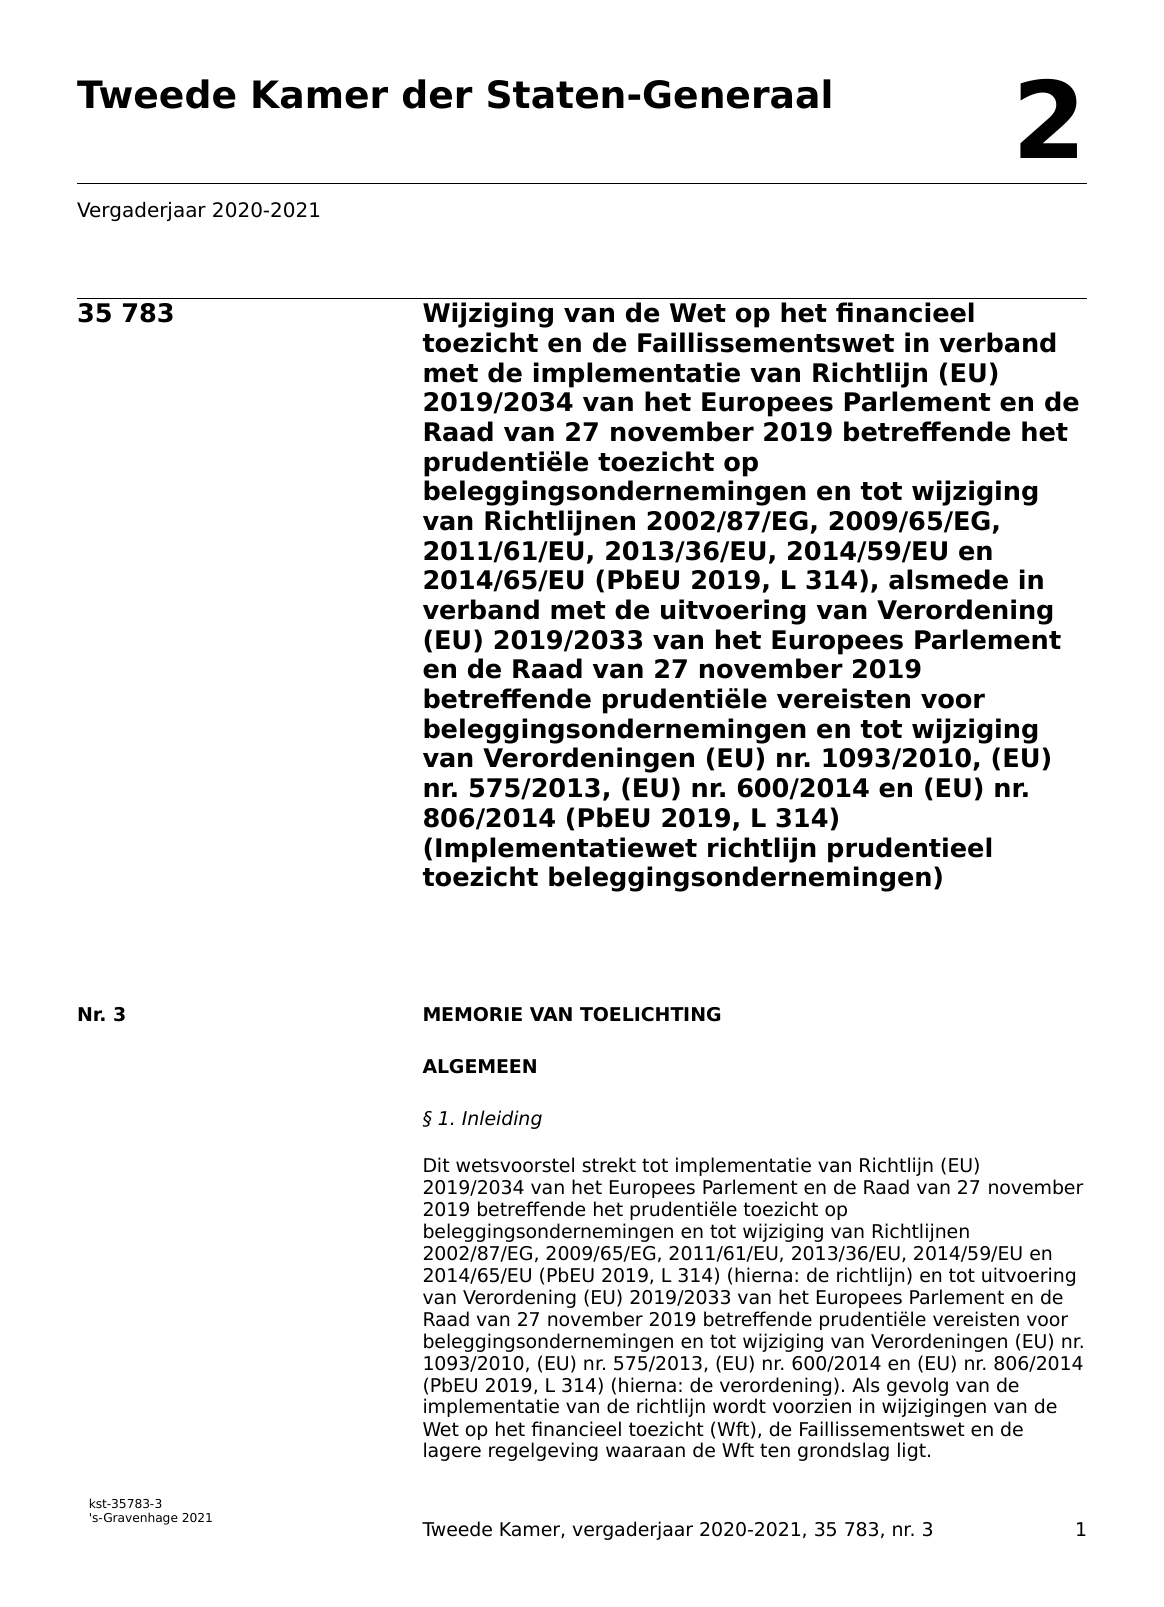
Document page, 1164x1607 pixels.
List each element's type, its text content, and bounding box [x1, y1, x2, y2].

text kst-35783-3 [88, 1497, 323, 1511]
table_header 2 [886, 59, 1087, 183]
table_header Tweede Kamer der Staten-Generaal [77, 59, 886, 183]
subtitle 35 783 Wijziging van de Wet op het financieel toezicht en de Faillissementswet in verband met de implementatie van Richtlijn (EU) 2019/2034 van het Europees Parlement en de Raad van 27 november 2019 betreffende het prudentiële toezicht op beleggingsondernemingen en tot wijziging van Richtlijnen 2002/87/EG, 2009/65/EG, 2011/61/EU, 2013/36/EU, 2014/59/EU en 2014/65/EU (PbEU 2019, L 314), alsmede in verband met de uitvoering van Verordening (EU) 2019/2033 van het Europees Parlement en de Raad van 27 november 2019 betreffende prudentiële vereisten voor beleggingsondernemingen en tot wijziging van Verordeningen (EU) nr. 1093/2010, (EU) nr. 575/2013, (EU) nr. 600/2014 en (EU) nr. 806/2014 (PbEU 2019, L 314) (Implementatiewet richtlijn prudentieel toezicht beleggingsondernemingen) [77, 299, 1087, 893]
subtitle ALGEMEEN [422, 1056, 1087, 1078]
subtitle Nr. 3 MEMORIE VAN TOELICHTING [77, 1004, 1087, 1026]
subtitle § 1. Inleiding [422, 1108, 1087, 1130]
text 's-Gravenhage 2021 [88, 1511, 323, 1525]
text Dit wetsvoorstel strekt tot implementatie van Richtlijn (EU) 2019/2034 van het Europees Parlement en de Raad van 27 november 2019 betreffende het prudentiële toezicht op beleggingsondernemingen en tot wijziging van Richtlijnen 2002/87/EG, 2009/65/EG, 2011/61/EU, 2013/36/EU, 2014/59/EU en 2014/65/EU (PbEU 2019, L 314) (hierna: de richtlijn) en tot uitvoering van Verordening (EU) 2019/2033 van het Europees Parlement en de Raad van 27 november 2019 betreffende prudentiële vereisten voor beleggingsondernemingen en tot wijziging van Verordeningen (EU) nr. 1093/2010, (EU) nr. 575/2013, (EU) nr. 600/2014 en (EU) nr. 806/2014 (PbEU 2019, L 314) (hierna: de verordening). Als gevolg van de implementatie van de richtlijn wordt voorzien in wijzigingen van de Wet op het financieel toezicht (Wft), de Faillissementswet en de lagere regelgeving waaraan de Wft ten grondslag ligt. [422, 1155, 1087, 1462]
table_cell Vergaderjaar 2020-2021 [77, 184, 1087, 298]
